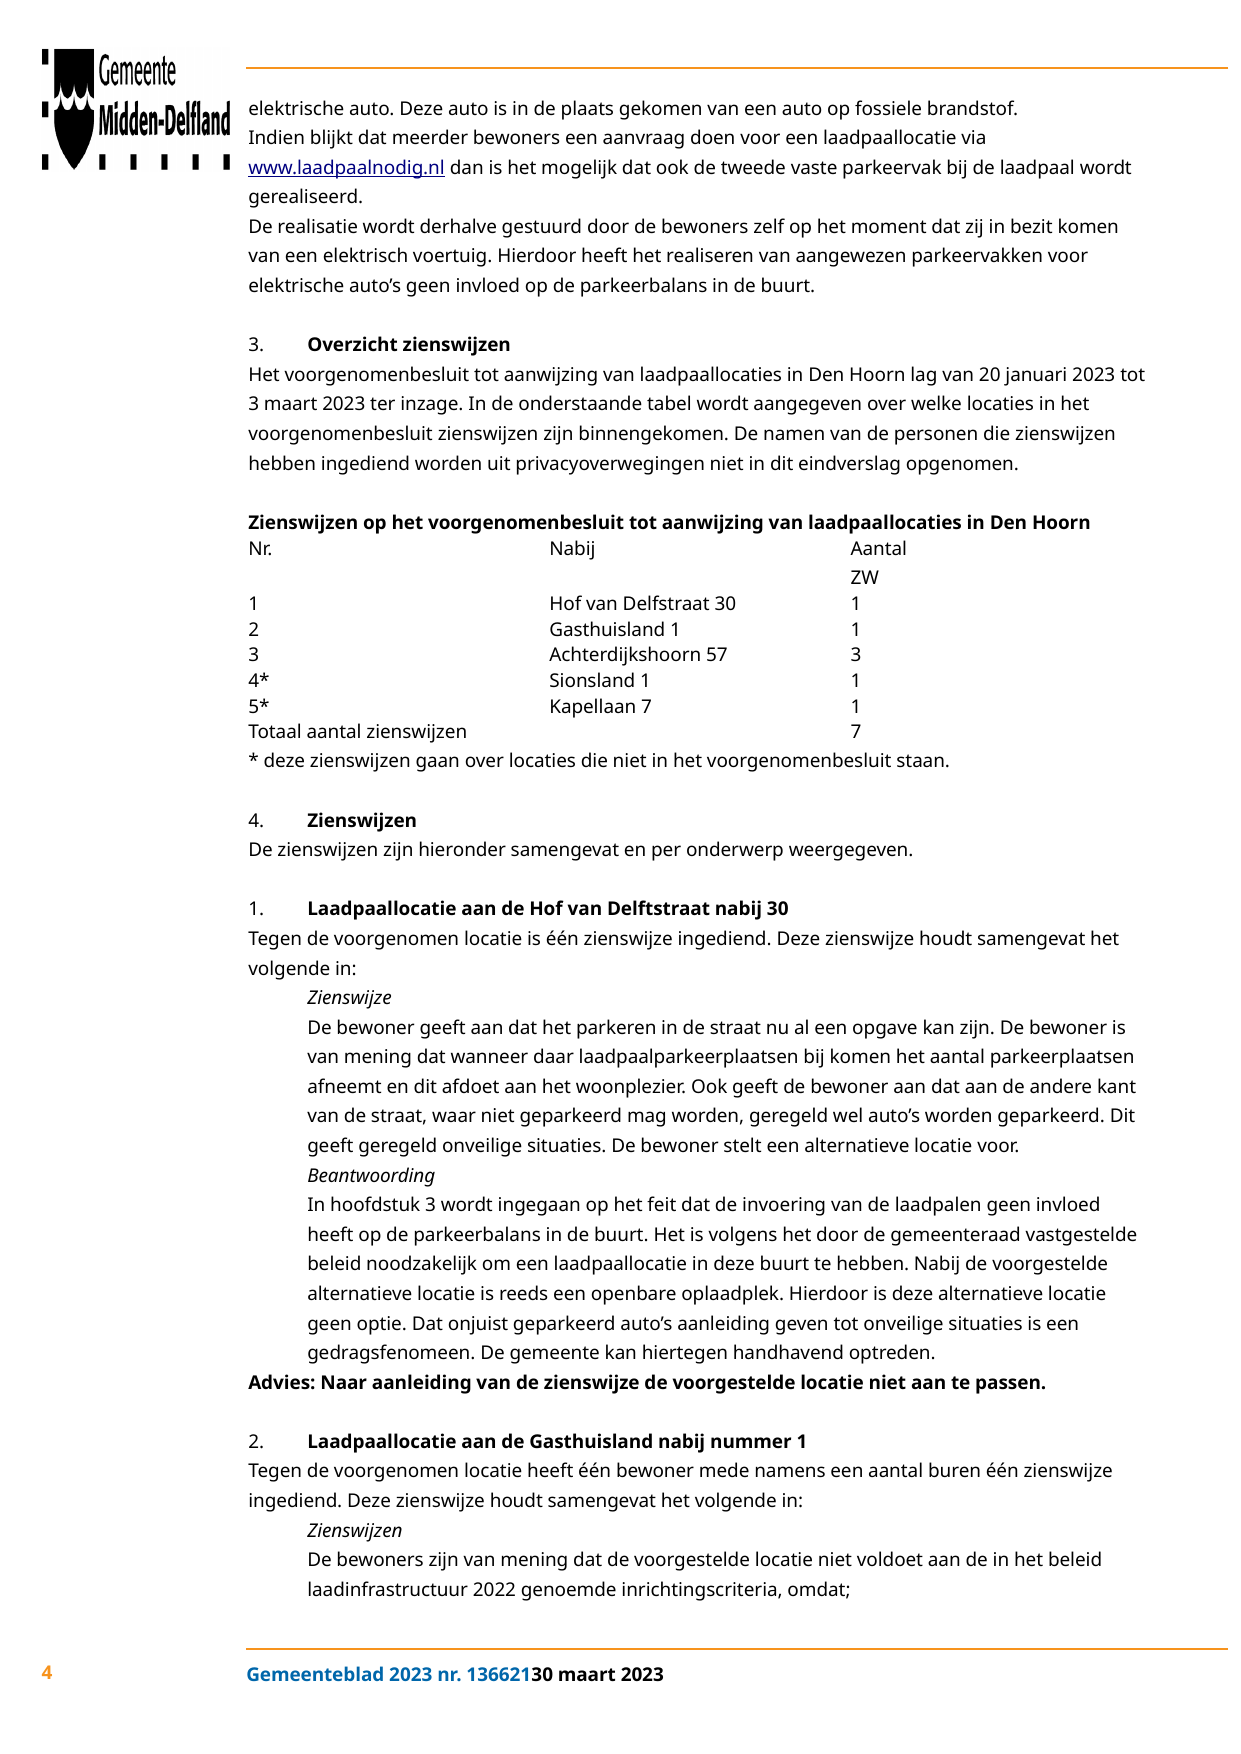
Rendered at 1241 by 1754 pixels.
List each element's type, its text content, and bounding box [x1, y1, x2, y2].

text Het voorgenomenbesluit tot aanwijzing van laadpaallocaties in Den Hoorn lag van 20 januari 2023 tot 3 maart 2023 ter inzage. In de onderstaande tabel wordt aangegeven over welke locaties in het voorgenomenbesluit zienswijzen zijn binnengekomen. De namen van de personen die zienswijzen hebben ingediend worden uit privacyoverwegingen niet in dit eindverslag opgenomen. [248, 361, 1152, 476]
text Advies: Naar aanleiding van de zienswijze de voorgestelde locatie niet aan te passen. [248, 1369, 1152, 1395]
table_cell 1 [850, 667, 1152, 693]
table_cell 7 [850, 719, 1152, 744]
table_cell Achterdijkshoorn 57 [549, 642, 850, 667]
table_cell 1 [248, 590, 549, 616]
list De bewoners zijn van mening dat de voorgestelde locatie niet voldoet aan de in het beleid laadinfrastructuur 2022 genoemde inrichtingscriteria, omdat; [248, 1546, 1152, 1602]
table_cell Hof van Delfstraat 30 [549, 590, 850, 616]
text * deze zienswijzen gaan over locaties die niet in het voorgenomenbesluit staan. [248, 748, 1152, 773]
table_header Zienswijzen op het voorgenomenbesluit tot aanwijzing van laadpaallocaties in Den Hoorn [248, 509, 1152, 535]
table_cell 3 [248, 642, 549, 667]
table_cell Kapellaan 7 [549, 693, 850, 719]
table_cell 1 [850, 590, 1152, 616]
list Laadpaallocatie aan de Hof van Delftstraat nabij 30 [248, 896, 1152, 921]
table_cell 3 [850, 642, 1152, 667]
table_cell Sionsland 1 [549, 667, 850, 693]
text Tegen de voorgenomen locatie heeft één bewoner mede namens een aantal buren één zienswijze ingediend. Deze zienswijze houdt samengevat het volgende in: [248, 1458, 1152, 1513]
text elektrische auto. Deze auto is in de plaats gekomen van een auto op fossiele brandstof. [248, 95, 1152, 121]
list De bewoner geeft aan dat het parkeren in de straat nu al een opgave kan zijn. De bewoner is van mening dat wanneer daar laadpaalparkeerplaatsen bij komen het aantal parkeerplaatsen afneemt en dit afdoet aan het woonplezier. Ook geeft de bewoner aan dat aan de andere kant van de straat, waar niet geparkeerd mag worden, geregeld wel auto’s worden geparkeerd. Dit geeft geregeld onveilige situaties. De bewoner stelt een alternatieve locatie voor. [248, 1014, 1152, 1158]
table_cell 2 [248, 616, 549, 642]
text De zienswijzen zijn hieronder samengevat en per onderwerp weergegeven. [248, 836, 1152, 862]
list Beantwoording [248, 1162, 1152, 1188]
table_cell Totaal aantal zienswijzen [248, 719, 850, 744]
table_cell 1 [850, 693, 1152, 719]
list Zienswijze [248, 984, 1152, 1010]
table_cell 1 [850, 616, 1152, 642]
table_cell Nabij [549, 535, 850, 590]
list Zienswijzen [248, 1517, 1152, 1543]
list Overzicht zienswijzen [248, 331, 1152, 357]
text Tegen de voorgenomen locatie is één zienswijze ingediend. Deze zienswijze houdt samengevat het volgende in: [248, 925, 1152, 981]
list Laadpaallocatie aan de Gasthuisland nabij nummer 1 [248, 1428, 1152, 1454]
text Indien blijkt dat meerder bewoners een aanvraag doen voor een laadpaallocatie via www.laadpaalnodig.nl dan is het mogelijk dat ook de tweede vaste parkeervak bij de laadpaal wordt gerealiseerd. [248, 124, 1152, 209]
table_cell Gasthuisland 1 [549, 616, 850, 642]
picture [41, 47, 231, 172]
table_cell Aantal ZW [850, 535, 1152, 590]
table_cell 5* [248, 693, 549, 719]
list Zienswijzen [248, 807, 1152, 833]
table_cell Nr. [248, 535, 549, 590]
table_cell 4* [248, 667, 549, 693]
text De realisatie wordt derhalve gestuurd door de bewoners zelf op het moment dat zij in bezit komen van een elektrisch voertuig. Hierdoor heeft het realiseren van aangewezen parkeervakken voor elektrische auto’s geen invloed op de parkeerbalans in de buurt. [248, 213, 1152, 298]
list In hoofdstuk 3 wordt ingegaan op het feit dat de invoering van de laadpalen geen invloed heeft op de parkeerbalans in de buurt. Het is volgens het door de gemeenteraad vastgestelde beleid noodzakelijk om een laadpaallocatie in deze buurt te hebben. Nabij de voorgestelde alternatieve locatie is reeds een openbare oplaadplek. Hierdoor is deze alternatieve locatie geen optie. Dat onjuist geparkeerd auto’s aanleiding geven tot onveilige situaties is een gedragsfenomeen. De gemeente kan hiertegen handhavend optreden. [248, 1191, 1152, 1365]
